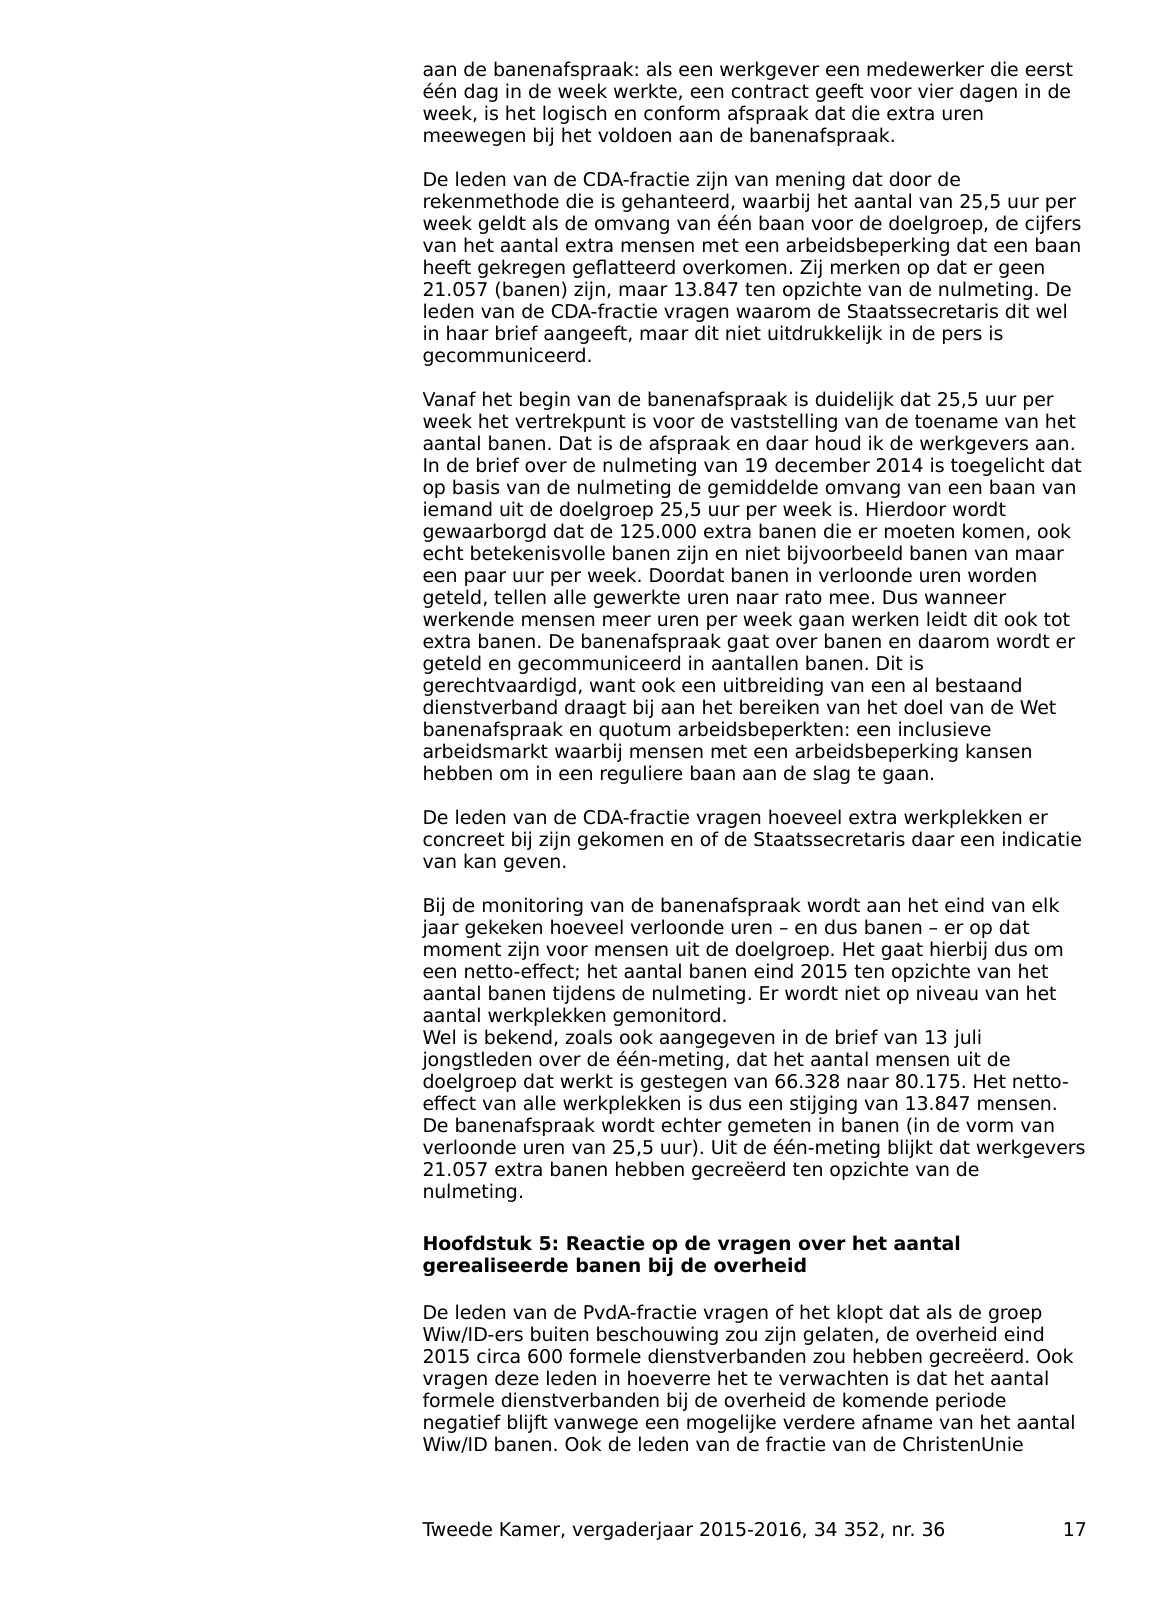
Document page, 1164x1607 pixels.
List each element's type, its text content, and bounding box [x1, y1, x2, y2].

text De leden van de CDA-fractie zijn van mening dat door de rekenmethode die is gehanteerd, waarbij het aantal van 25,5 uur per week geldt als de omvang van één baan voor de doelgroep, de cijfers van het aantal extra mensen met een arbeidsbeperking dat een baan heeft gekregen geflatteerd overkomen. Zij merken op dat er geen 21.057 (banen) zijn, maar 13.847 ten opzichte van de nulmeting. De leden van de CDA-fractie vragen waarom de Staatssecretaris dit wel in haar brief aangeeft, maar dit niet uitdrukkelijk in de pers is gecommuniceerd. [422, 169, 1087, 367]
text De leden van de CDA-fractie vragen hoeveel extra werkplekken er concreet bij zijn gekomen en of de Staatssecretaris daar een indicatie van kan geven. [422, 807, 1087, 873]
text De banenafspraak wordt echter gemeten in banen (in de vorm van verloonde uren van 25,5 uur). Uit de één-meting blijkt dat werkgevers 21.057 extra banen hebben gecreëerd ten opzichte van de nulmeting. [422, 1115, 1087, 1203]
text aan de banenafspraak: als een werkgever een medewerker die eerst één dag in de week werkte, een contract geeft voor vier dagen in de week, is het logisch en conform afspraak dat die extra uren meewegen bij het voldoen aan de banenafspraak. [422, 59, 1087, 147]
text Vanaf het begin van de banenafspraak is duidelijk dat 25,5 uur per week het vertrekpunt is voor de vaststelling van de toename van het aantal banen. Dat is de afspraak en daar houd ik de werkgevers aan. In de brief over de nulmeting van 19 december 2014 is toegelicht dat op basis van de nulmeting de gemiddelde omvang van een baan van iemand uit de doelgroep 25,5 uur per week is. Hierdoor wordt gewaarborgd dat de 125.000 extra banen die er moeten komen, ook echt betekenisvolle banen zijn en niet bijvoorbeeld banen van maar een paar uur per week. Doordat banen in verloonde uren worden geteld, tellen alle gewerkte uren naar rato mee. Dus wanneer werkende mensen meer uren per week gaan werken leidt dit ook tot extra banen. De banenafspraak gaat over banen en daarom wordt er geteld en gecommuniceerd in aantallen banen. Dit is gerechtvaardigd, want ook een uitbreiding van een al bestaand dienstverband draagt bij aan het bereiken van het doel van de Wet banenafspraak en quotum arbeidsbeperkten: een inclusieve arbeidsmarkt waarbij mensen met een arbeidsbeperking kansen hebben om in een reguliere baan aan de slag te gaan. [422, 389, 1087, 785]
text Wel is bekend, zoals ook aangegeven in de brief van 13 juli jongstleden over de één-meting, dat het aantal mensen uit de doelgroep dat werkt is gestegen van 66.328 naar 80.175. Het netto-effect van alle werkplekken is dus een stijging van 13.847 mensen. [422, 1027, 1087, 1115]
subtitle Hoofdstuk 5: Reactie op de vragen over het aantal gerealiseerde banen bij de overheid [422, 1233, 1087, 1277]
text De leden van de PvdA-fractie vragen of het klopt dat als de groep Wiw/ID-ers buiten beschouwing zou zijn gelaten, de overheid eind 2015 circa 600 formele dienstverbanden zou hebben gecreëerd. Ook vragen deze leden in hoeverre het te verwachten is dat het aantal formele dienstverbanden bij de overheid de komende periode negatief blijft vanwege een mogelijke verdere afname van het aantal Wiw/ID banen. Ook de leden van de fractie van de ChristenUnie [422, 1302, 1087, 1456]
text Bij de monitoring van de banenafspraak wordt aan het eind van elk jaar gekeken hoeveel verloonde uren – en dus banen – er op dat moment zijn voor mensen uit de doelgroep. Het gaat hierbij dus om een netto-effect; het aantal banen eind 2015 ten opzichte van het aantal banen tijdens de nulmeting. Er wordt niet op niveau van het aantal werkplekken gemonitord. [422, 895, 1087, 1027]
